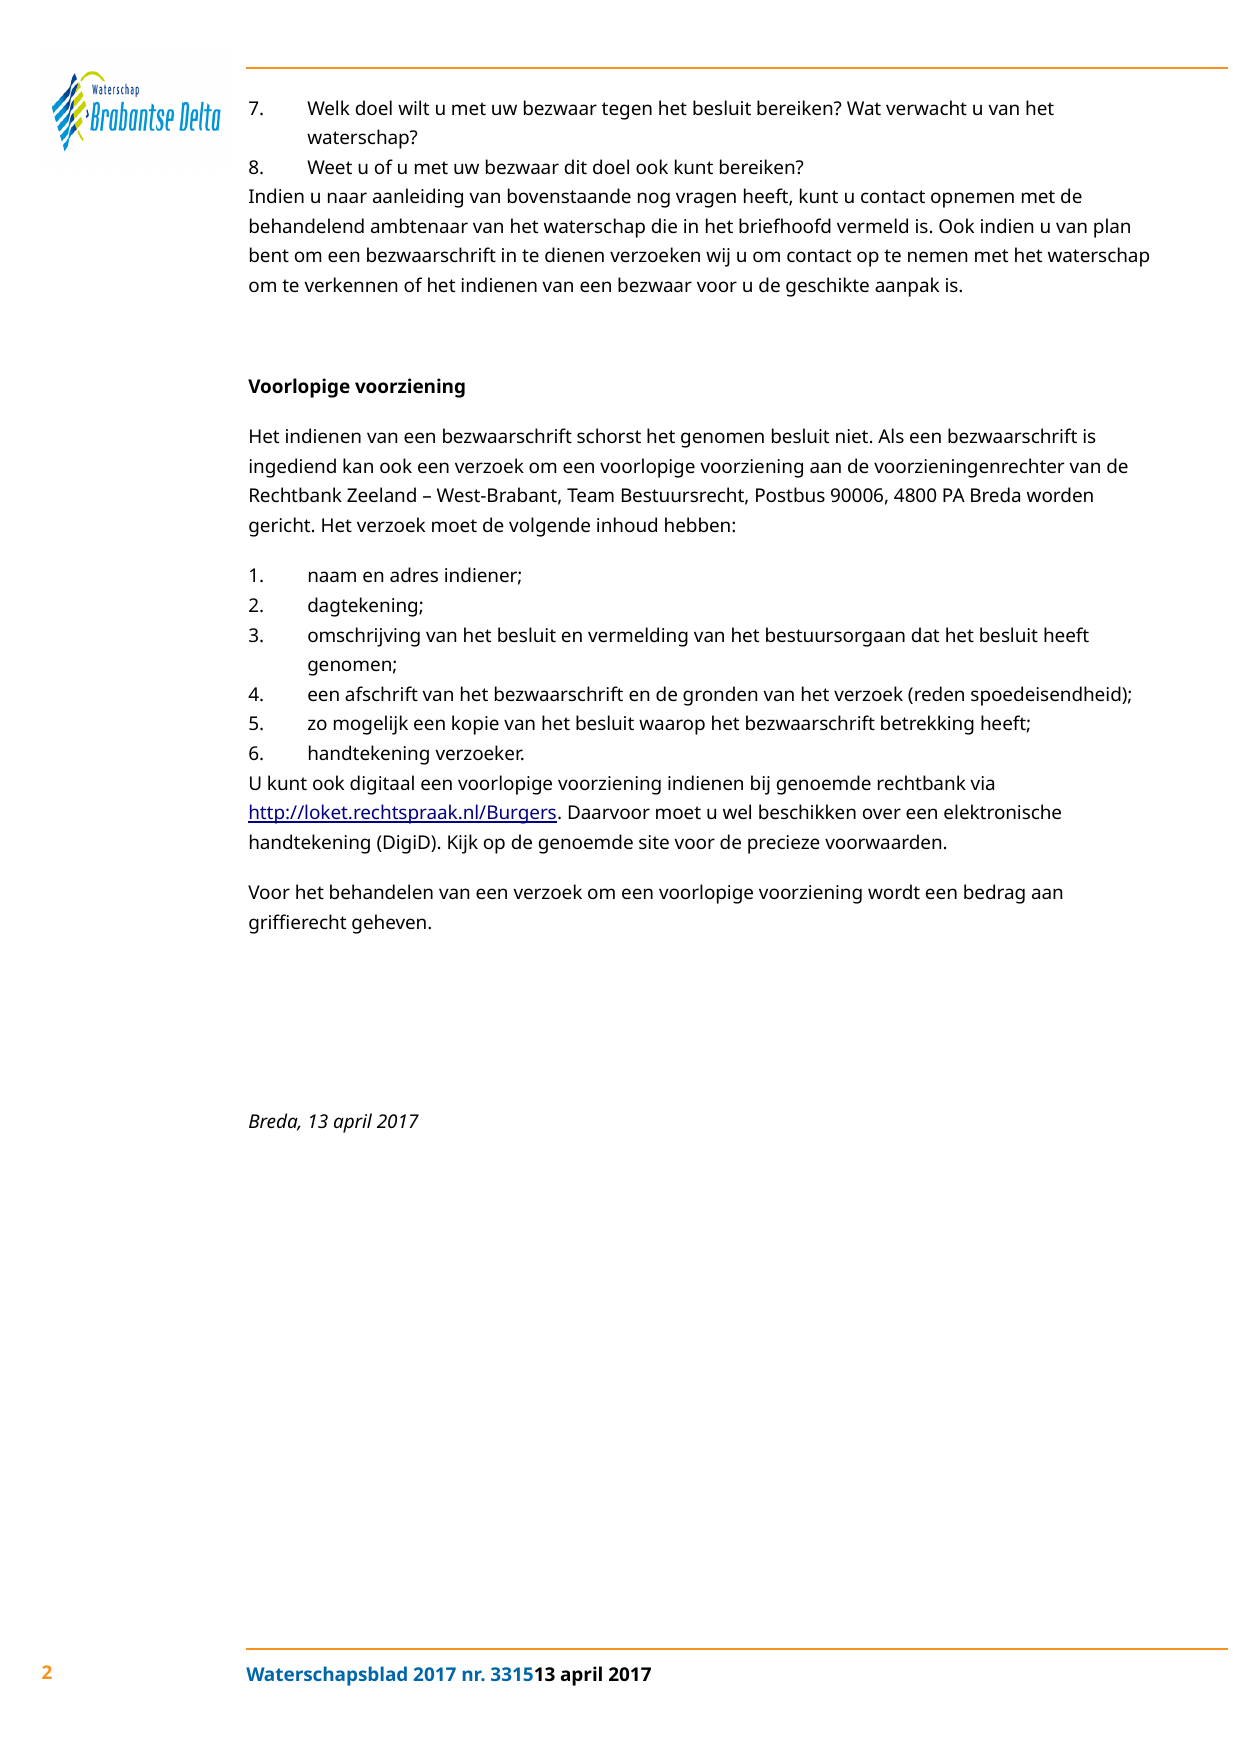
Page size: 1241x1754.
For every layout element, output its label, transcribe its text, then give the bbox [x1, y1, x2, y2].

list Weet u of u met uw bezwaar dit doel ook kunt bereiken? [248, 154, 1152, 180]
text Voor het behandelen van een verzoek om een voorlopige voorziening wordt een bedrag aan griffierecht geheven. [248, 879, 1152, 935]
list omschrijving van het besluit en vermelding van het bestuursorgaan dat het besluit heeft genomen; [248, 622, 1152, 677]
list zo mogelijk een kopie van het besluit waarop het bezwaarschrift betrekking heeft; [248, 711, 1152, 736]
list naam en adres indiener; [248, 563, 1152, 588]
text Indien u naar aanleiding van bovenstaande nog vragen heeft, kunt u contact opnemen met de behandelend ambtenaar van het waterschap die in het briefhoofd vermeld is. Ook indien u van plan bent om een bezwaarschrift in te dienen verzoeken wij u om contact op te nemen met het waterschap om te verkennen of het indienen van een bezwaar voor u de geschikte aanpak is. [248, 183, 1152, 298]
list handtekening verzoeker. [248, 740, 1152, 766]
picture [41, 47, 231, 172]
list dagtekening; [248, 592, 1152, 618]
text Het indienen van een bezwaarschrift schorst het genomen besluit niet. Als een bezwaarschrift is ingediend kan ook een verzoek om een voorlopige voorziening aan de voorzieningenrechter van de Rechtbank Zeeland – West-Brabant, Team Bestuursrecht, Postbus 90006, 4800 PA Breda worden gericht. Het verzoek moet de volgende inhoud hebben: [248, 423, 1152, 538]
text U kunt ook digitaal een voorlopige voorziening indienen bij genoemde rechtbank via http://loket.rechtspraak.nl/Burgers. Daarvoor moet u wel beschikken over een elektronische handtekening (DigiD). Kijk op de genoemde site voor de precieze voorwaarden. [248, 770, 1152, 855]
list Welk doel wilt u met uw bezwaar tegen het besluit bereiken? Wat verwacht u van het waterschap? [248, 95, 1152, 150]
list een afschrift van het bezwaarschrift en de gronden van het verzoek (reden spoedeisendheid); [248, 681, 1152, 707]
text Voorlopige voorziening [248, 373, 1152, 399]
text Breda, 13 april 2017 [248, 1108, 1152, 1134]
